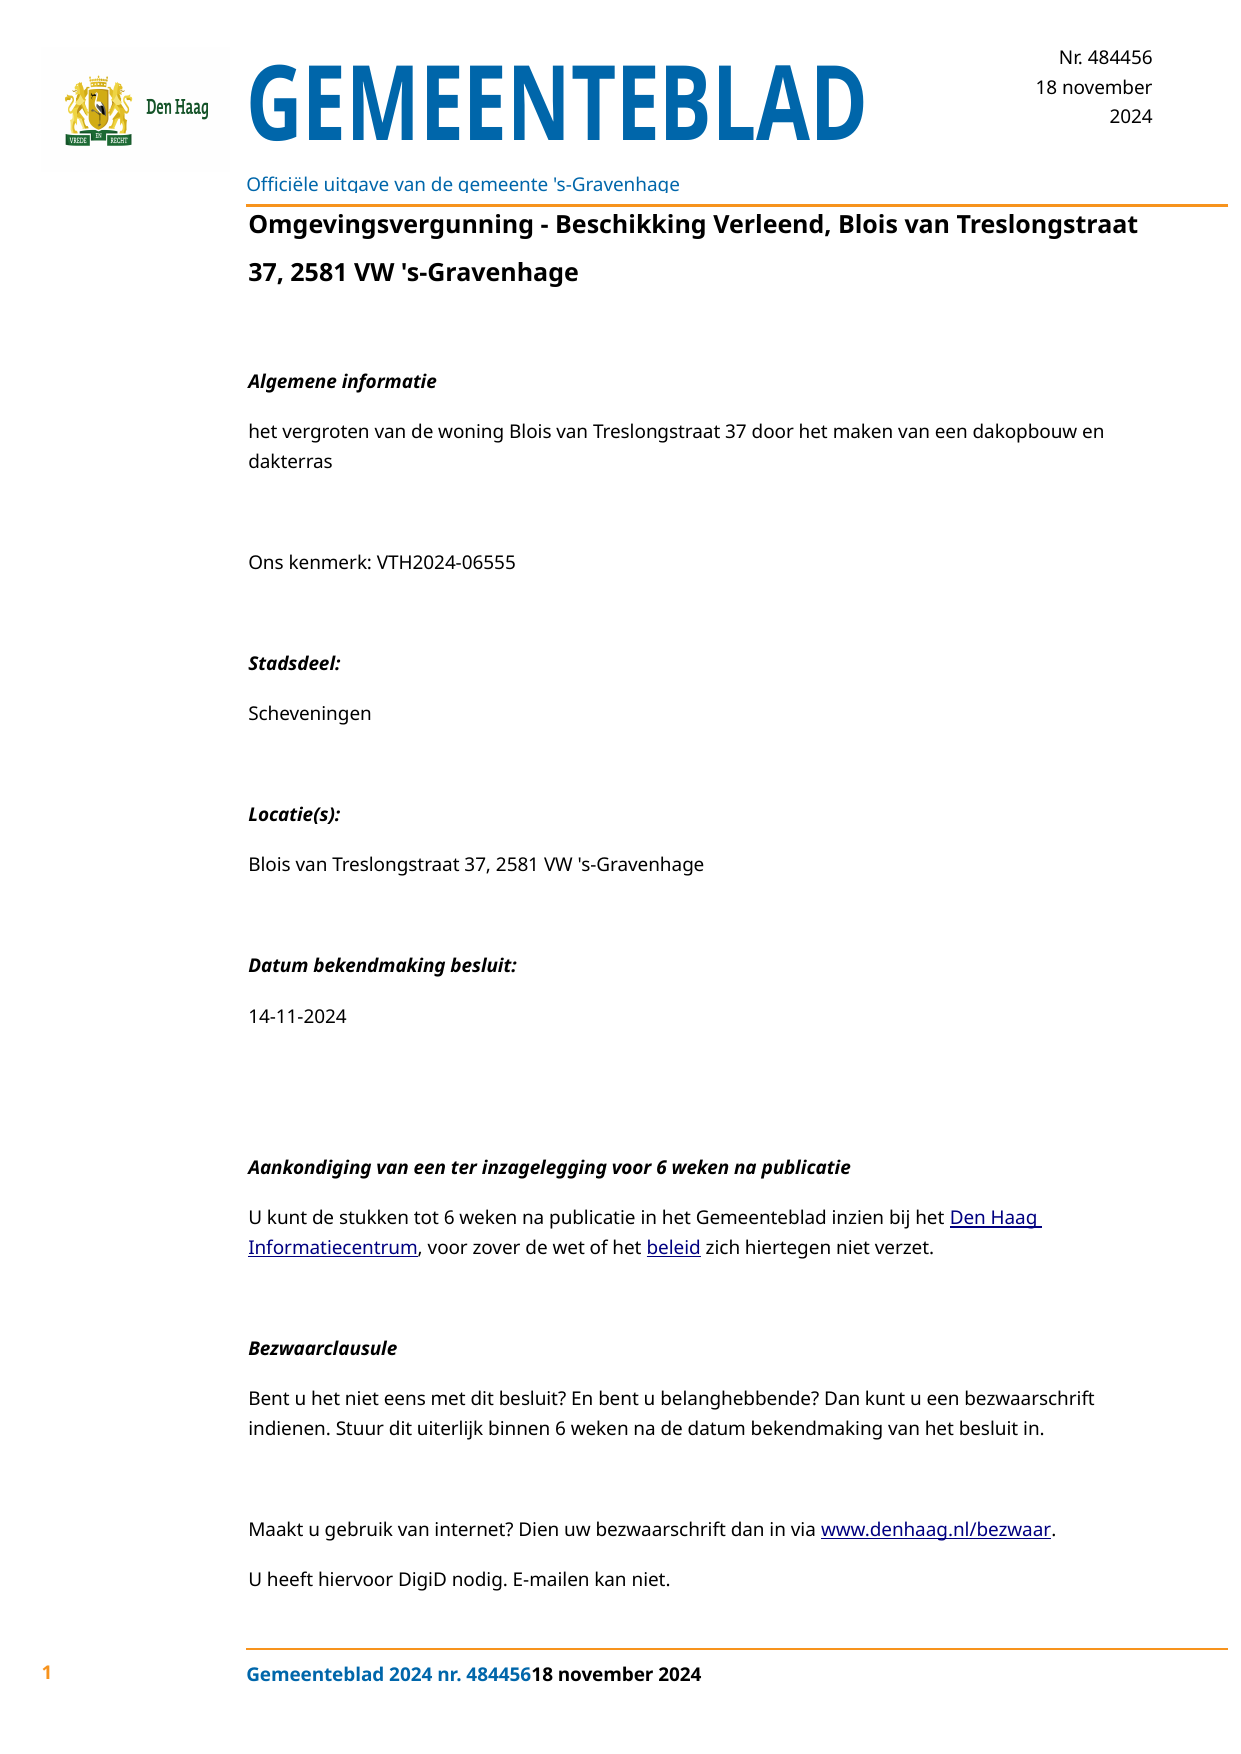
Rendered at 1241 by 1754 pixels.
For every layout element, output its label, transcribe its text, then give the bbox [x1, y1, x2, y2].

picture [41, 47, 231, 172]
text Maakt u gebruik van internet? Dien uw bezwaarschrift dan in via www.denhaag.nl/bezwaar. [248, 1516, 1152, 1542]
text U kunt de stukken tot 6 weken na publicatie in het Gemeenteblad inzien bij het Den Haag Informatiecentrum, voor zover de wet of het beleid zich hiertegen niet verzet. [248, 1204, 1152, 1260]
text U heeft hiervoor DigiD nodig. E-mailen kan niet. [248, 1566, 1152, 1592]
text Datum bekendmaking besluit: [248, 952, 1152, 978]
text Bezwaarclausule [248, 1335, 1152, 1361]
text het vergroten van de woning Blois van Treslongstraat 37 door het maken van een dakopbouw en dakterras [248, 419, 1152, 474]
text Stadsdeel: [248, 650, 1152, 676]
text 14-11-2024 [248, 1003, 1152, 1029]
text Locatie(s): [248, 801, 1152, 827]
text Ons kenmerk: VTH2024-06555 [248, 549, 1152, 575]
text Algemene informatie [248, 368, 1152, 394]
text Bent u het niet eens met dit besluit? En bent u belanghebbende? Dan kunt u een bezwaarschrift indienen. Stuur dit uiterlijk binnen 6 weken na de datum bekendmaking van het besluit in. [248, 1385, 1152, 1441]
text Scheveningen [248, 700, 1152, 726]
text Aankondiging van een ter inzagelegging voor 6 weken na publicatie [248, 1154, 1152, 1180]
text Omgevingsvergunning - Beschikking Verleend, Blois van Treslongstraat 37, 2581 VW 's-Gravenhage [248, 207, 1152, 288]
text Blois van Treslongstraat 37, 2581 VW 's-Gravenhage [248, 852, 1152, 877]
